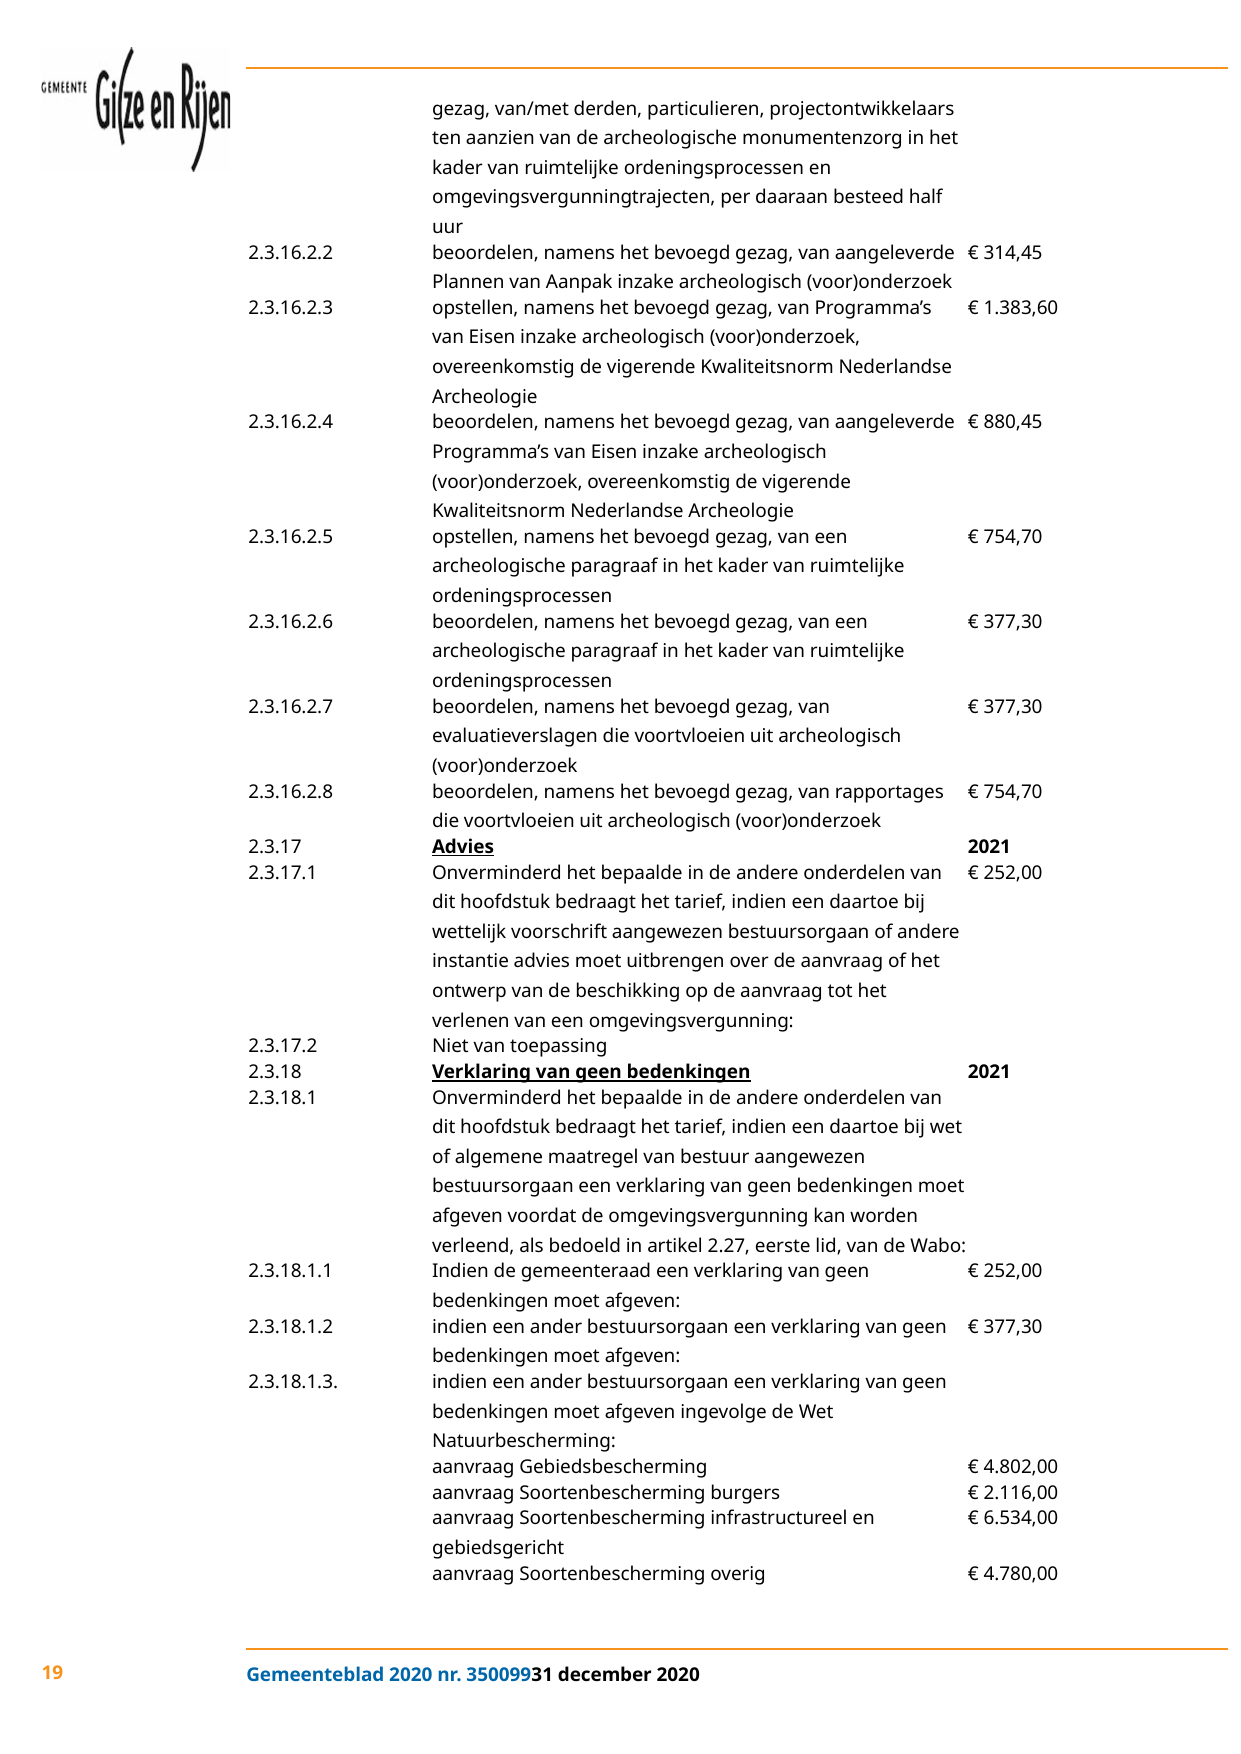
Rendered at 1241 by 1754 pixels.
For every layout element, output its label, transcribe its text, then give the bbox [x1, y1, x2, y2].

table_cell Niet van toepassing [432, 1033, 968, 1058]
table_cell € 2.116,00 [968, 1479, 1152, 1504]
table_cell € 6.534,00 [968, 1505, 1152, 1560]
table_cell € 377,30 [968, 608, 1152, 693]
table_cell € 252,00 [968, 859, 1152, 1032]
table_cell € 754,70 [968, 523, 1152, 608]
table_cell Onverminderd het bepaalde in de andere onderdelen van dit hoofdstuk bedraagt het tarief, indien een daartoe bij wet of algemene maatregel van bestuur aangewezen bestuursorgaan een verklaring van geen bedenkingen moet afgeven voordat de omgevingsvergunning kan worden verleend, als bedoeld in artikel 2.27, eerste lid, van de Wabo: [432, 1084, 968, 1258]
table_cell 2.3.17 [248, 833, 432, 859]
table_cell [968, 1033, 1152, 1058]
table_cell 2.3.16.2.2 [248, 239, 432, 294]
table_cell [248, 1479, 432, 1504]
table_cell aanvraag Soortenbescherming overig [432, 1560, 968, 1586]
table_cell € 314,45 [968, 239, 1152, 294]
table_cell opstellen, namens het bevoegd gezag, van een archeologische paragraaf in het kader van ruimtelijke ordeningsprocessen [432, 523, 968, 608]
table_cell Verklaring van geen bedenkingen [432, 1058, 968, 1084]
table_cell € 377,30 [968, 1313, 1152, 1368]
table_cell [248, 1453, 432, 1479]
table_cell 2.3.16.2.6 [248, 608, 432, 693]
table_cell 2021 [968, 833, 1152, 859]
table_cell aanvraag Gebiedsbescherming [432, 1453, 968, 1479]
table_cell [248, 1560, 432, 1586]
table_cell [432, 1586, 968, 1611]
table_cell beoordelen, namens het bevoegd gezag, van aangeleverde Plannen van Aanpak inzake archeologisch (voor)onderzoek [432, 239, 968, 294]
table_cell € 252,00 [968, 1258, 1152, 1313]
table_cell 2.3.18.1.1 [248, 1258, 432, 1313]
table_cell 2.3.18 [248, 1058, 432, 1084]
table_cell [248, 1586, 432, 1611]
table_cell [968, 1368, 1152, 1453]
table_cell € 377,30 [968, 693, 1152, 778]
table_cell € 1.383,60 [968, 294, 1152, 409]
table_cell 2.3.17.2 [248, 1033, 432, 1058]
table_cell 2.3.18.1 [248, 1084, 432, 1258]
table_cell € 4.780,00 [968, 1560, 1152, 1586]
table_cell beoordelen, namens het bevoegd gezag, van een archeologische paragraaf in het kader van ruimtelijke ordeningsprocessen [432, 608, 968, 693]
table_cell [968, 1084, 1152, 1258]
table_cell € 754,70 [968, 778, 1152, 833]
table_cell € 4.802,00 [968, 1453, 1152, 1479]
table_cell indien een ander bestuursorgaan een verklaring van geen bedenkingen moet afgeven: [432, 1313, 968, 1368]
table_cell 2.3.16.2.3 [248, 294, 432, 409]
table_cell Indien de gemeenteraad een verklaring van geen bedenkingen moet afgeven: [432, 1258, 968, 1313]
table_cell 2021 [968, 1058, 1152, 1084]
table_cell Advies [432, 833, 968, 859]
table_cell 2.3.17.1 [248, 859, 432, 1032]
table_cell 2.3.18.1.2 [248, 1313, 432, 1368]
table_cell aanvraag Soortenbescherming burgers [432, 1479, 968, 1504]
table_cell opstellen, namens het bevoegd gezag, van Programma’s van Eisen inzake archeologisch (voor)onderzoek, overeenkomstig de vigerende Kwaliteitsnorm Nederlandse Archeologie [432, 294, 968, 409]
table_cell beoordelen, namens het bevoegd gezag, van aangeleverde Programma’s van Eisen inzake archeologisch (voor)onderzoek, overeenkomstig de vigerende Kwaliteitsnorm Nederlandse Archeologie [432, 409, 968, 523]
table_cell aanvraag Soortenbescherming infrastructureel en gebiedsgericht [432, 1505, 968, 1560]
table_cell 2.3.16.2.8 [248, 778, 432, 833]
table_cell [248, 1505, 432, 1560]
picture [41, 47, 231, 172]
table_cell beoordelen, namens het bevoegd gezag, van rapportages die voortvloeien uit archeologisch (voor)onderzoek [432, 778, 968, 833]
table_cell 2.3.16.2.4 [248, 409, 432, 523]
table_cell [968, 1586, 1152, 1611]
table_cell [968, 95, 1152, 239]
table_cell gezag, van/met derden, particulieren, projectontwikkelaars ten aanzien van de archeologische monumentenzorg in het kader van ruimtelijke ordeningsprocessen en omgevingsvergunningtrajecten, per daaraan besteed half uur [432, 95, 968, 239]
table_cell Onverminderd het bepaalde in de andere onderdelen van dit hoofdstuk bedraagt het tarief, indien een daartoe bij wettelijk voorschrift aangewezen bestuursorgaan of andere instantie advies moet uitbrengen over de aanvraag of het ontwerp van de beschikking op de aanvraag tot het verlenen van een omgevingsvergunning: [432, 859, 968, 1032]
table_cell 2.3.16.2.5 [248, 523, 432, 608]
table_cell € 880,45 [968, 409, 1152, 523]
table_cell beoordelen, namens het bevoegd gezag, van evaluatieverslagen die voortvloeien uit archeologisch (voor)onderzoek [432, 693, 968, 778]
table_cell indien een ander bestuursorgaan een verklaring van geen bedenkingen moet afgeven ingevolge de Wet Natuurbescherming: [432, 1368, 968, 1453]
table_cell 2.3.18.1.3. [248, 1368, 432, 1453]
table_cell 2.3.16.2.7 [248, 693, 432, 778]
table_cell [248, 95, 432, 239]
